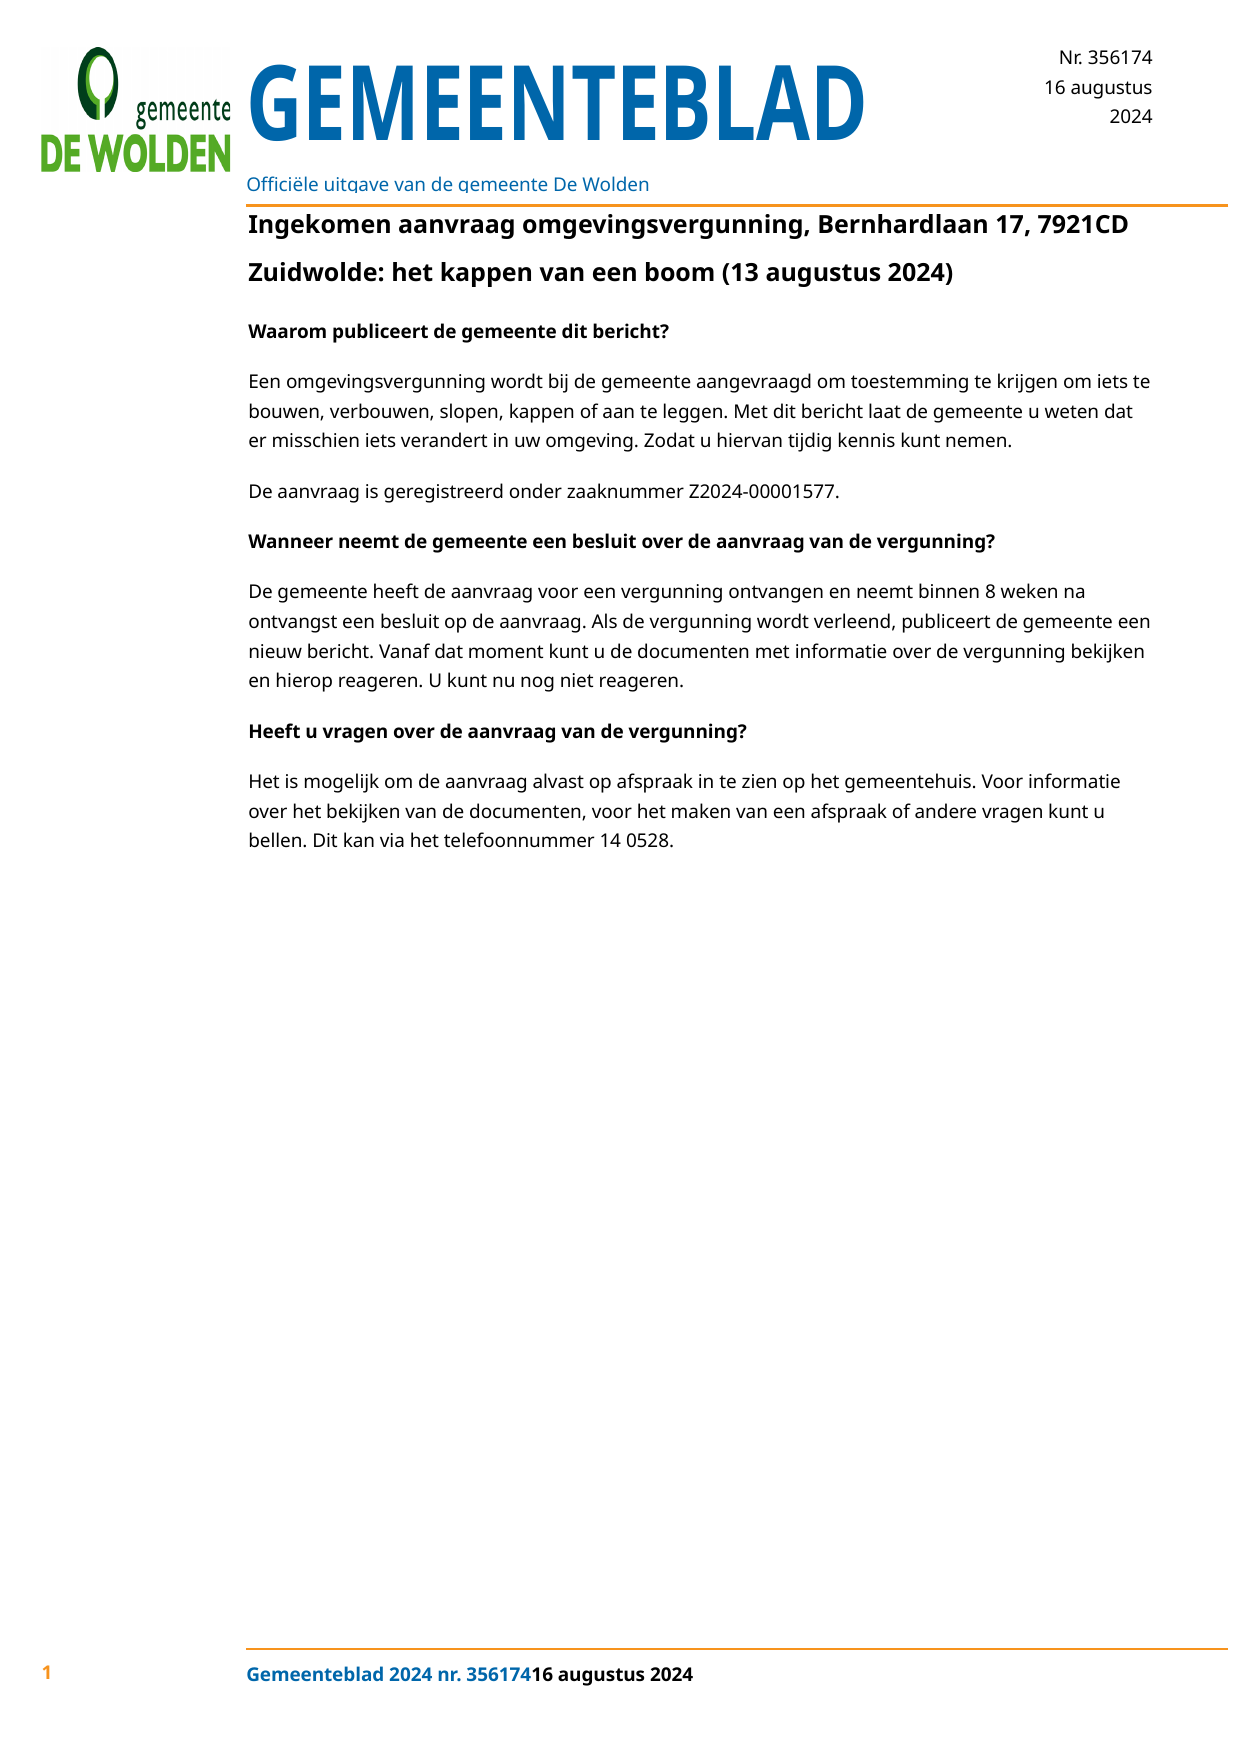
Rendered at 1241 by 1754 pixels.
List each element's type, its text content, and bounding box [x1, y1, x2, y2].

text Heeft u vragen over de aanvraag van de vergunning? [248, 718, 1152, 744]
text De gemeente heeft de aanvraag voor een vergunning ontvangen en neemt binnen 8 weken na ontvangst een besluit op de aanvraag. Als de vergunning wordt verleend, publiceert de gemeente een nieuw bericht. Vanaf dat moment kunt u de documenten met informatie over de vergunning bekijken en hierop reageren. U kunt nu nog niet reageren. [248, 579, 1152, 693]
text De aanvraag is geregistreerd onder zaaknummer Z2024-00001577. [248, 478, 1152, 504]
picture [41, 47, 231, 172]
text Waarom publiceert de gemeente dit bericht? [248, 318, 1152, 344]
text Het is mogelijk om de aanvraag alvast op afspraak in te zien op het gemeentehuis. Voor informatie over het bekijken van de documenten, voor het maken van een afspraak of andere vragen kunt u bellen. Dit kan via het telefoonnummer 14 0528. [248, 768, 1152, 853]
text Wanneer neemt de gemeente een besluit over de aanvraag van de vergunning? [248, 528, 1152, 554]
text Ingekomen aanvraag omgevingsvergunning, Bernhardlaan 17, 7921CD Zuidwolde: het kappen van een boom (13 augustus 2024) [248, 207, 1152, 288]
text Een omgevingsvergunning wordt bij de gemeente aangevraagd om toestemming te krijgen om iets te bouwen, verbouwen, slopen, kappen of aan te leggen. Met dit bericht laat de gemeente u weten dat er misschien iets verandert in uw omgeving. Zodat u hiervan tijdig kennis kunt nemen. [248, 368, 1152, 453]
